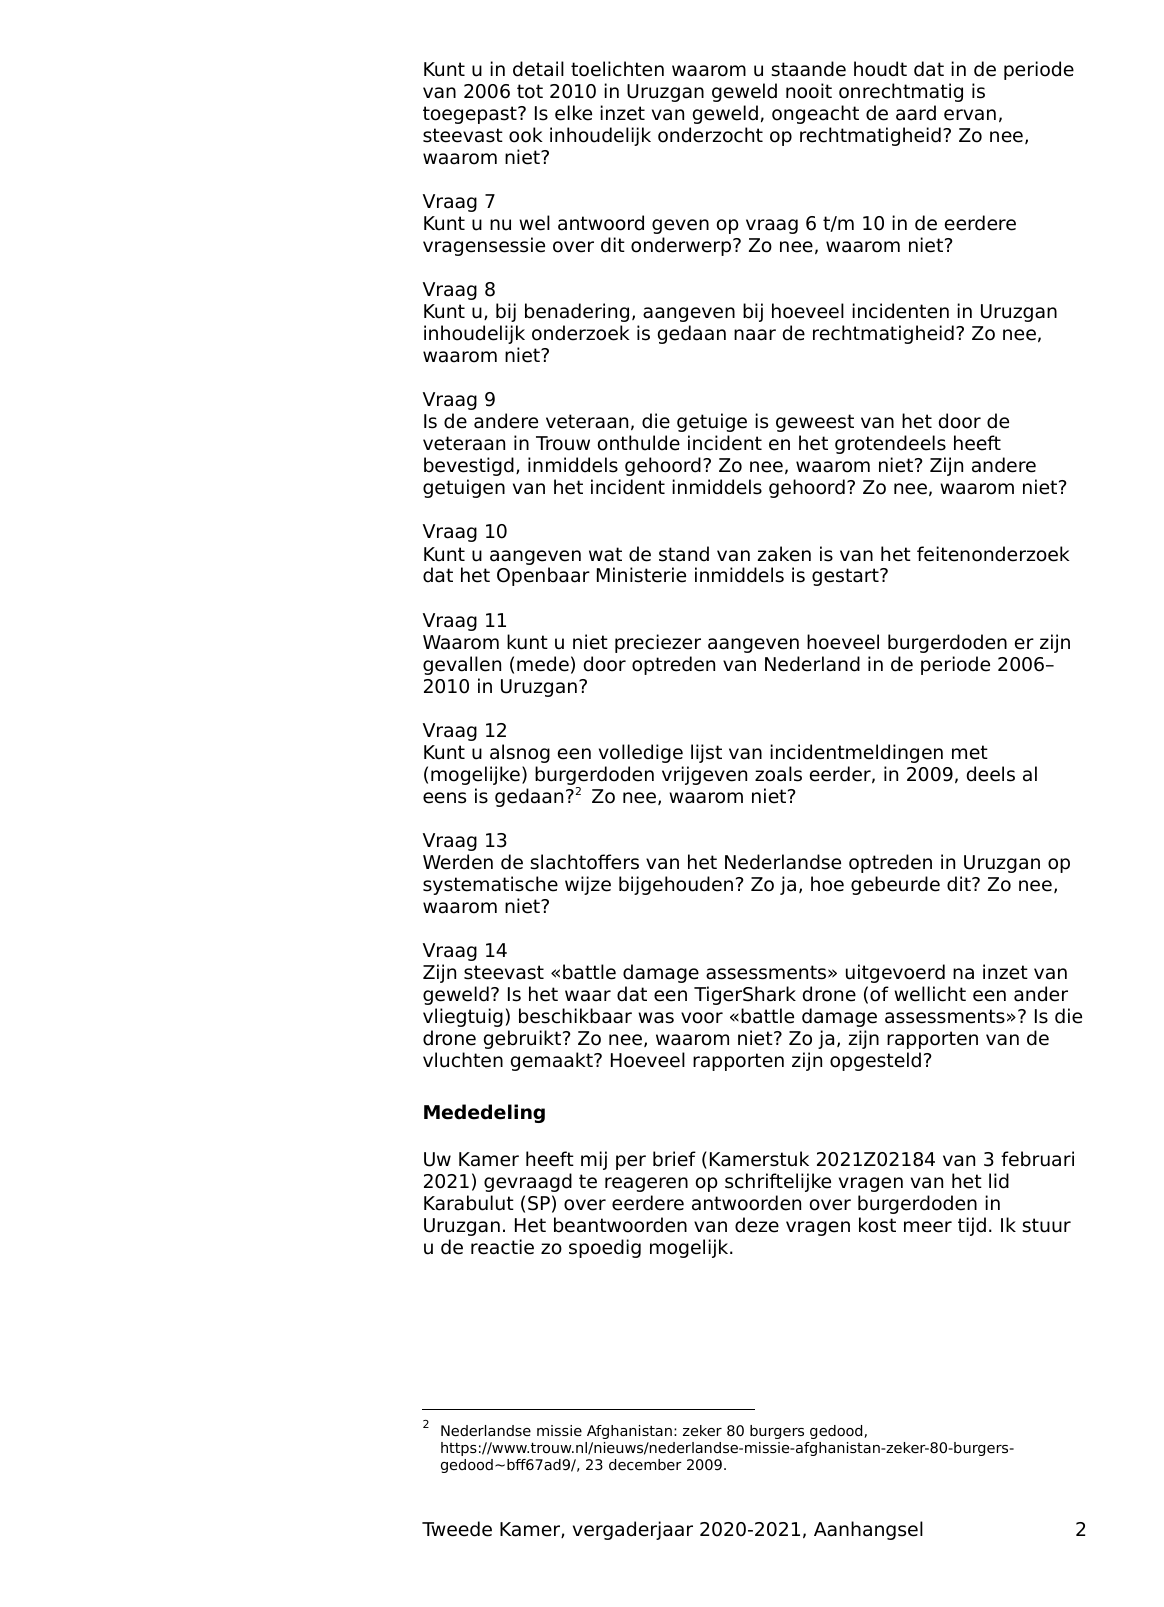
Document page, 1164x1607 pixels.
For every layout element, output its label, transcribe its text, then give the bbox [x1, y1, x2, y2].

text Vraag 9 [422, 389, 1087, 411]
text Vraag 12 [422, 720, 1087, 742]
text Kunt u, bij benadering, aangeven bij hoeveel incidenten in Uruzgan inhoudelijk onderzoek is gedaan naar de rechtmatigheid? Zo nee, waarom niet? [422, 301, 1087, 367]
text Kunt u aangeven wat de stand van zaken is van het feitenonderzoek dat het Openbaar Ministerie inmiddels is gestart? [422, 543, 1087, 587]
text Vraag 7 [422, 191, 1087, 213]
text Kunt u alsnog een volledige lijst van incidentmeldingen met (mogelijke) burgerdoden vrijgeven zoals eerder, in 2009, deels al eens is gedaan? Zo nee, waarom niet? [422, 742, 1087, 808]
text Zijn steevast «battle damage assessments» uitgevoerd na inzet van geweld? Is het waar dat een TigerShark drone (of wellicht een ander vliegtuig) beschikbaar was voor «battle damage assessments»? Is die drone gebruikt? Zo nee, waarom niet? Zo ja, zijn rapporten van de vluchten gemaakt? Hoeveel rapporten zijn opgesteld? [422, 962, 1087, 1072]
text Vraag 8 [422, 279, 1087, 301]
text Waarom kunt u niet preciezer aangeven hoeveel burgerdoden er zijn gevallen (mede) door optreden van Nederland in de periode 2006–2010 in Uruzgan? [422, 632, 1087, 697]
text Werden de slachtoffers van het Nederlandse optreden in Uruzgan op systematische wijze bijgehouden? Zo ja, hoe gebeurde dit? Zo nee, waarom niet? [422, 852, 1087, 918]
text Uw Kamer heeft mij per brief (Kamerstuk 2021Z02184 van 3 februari 2021) gevraagd te reageren op schriftelijke vragen van het lid Karabulut (SP) over eerdere antwoorden over burgerdoden in Uruzgan. Het beantwoorden van deze vragen kost meer tijd. Ik stuur u de reactie zo spoedig mogelijk. [422, 1149, 1087, 1259]
subtitle Mededeling [422, 1102, 1087, 1124]
text Vraag 13 [422, 830, 1087, 852]
text Kunt u nu wel antwoord geven op vraag 6 t/m 10 in de eerdere vragensessie over dit onderwerp? Zo nee, waarom niet? [422, 213, 1087, 257]
text Vraag 11 [422, 609, 1087, 632]
text Is de andere veteraan, die getuige is geweest van het door de veteraan in Trouw onthulde incident en het grotendeels heeft bevestigd, inmiddels gehoord? Zo nee, waarom niet? Zijn andere getuigen van het incident inmiddels gehoord? Zo nee, waarom niet? [422, 411, 1087, 499]
text Vraag 14 [422, 940, 1087, 962]
text Vraag 10 [422, 521, 1087, 543]
text Kunt u in detail toelichten waarom u staande houdt dat in de periode van 2006 tot 2010 in Uruzgan geweld nooit onrechtmatig is toegepast? Is elke inzet van geweld, ongeacht de aard ervan, steevast ook inhoudelijk onderzocht op rechtmatigheid? Zo nee, waarom niet? [422, 59, 1087, 169]
text Nederlandse missie Afghanistan: zeker 80 burgers gedood, https://www.trouw.nl/nieuws/nederlandse-missie-afghanistan-zeker-80-burgers-gedood~bff67ad9/, 23 december 2009. [422, 1418, 1087, 1474]
